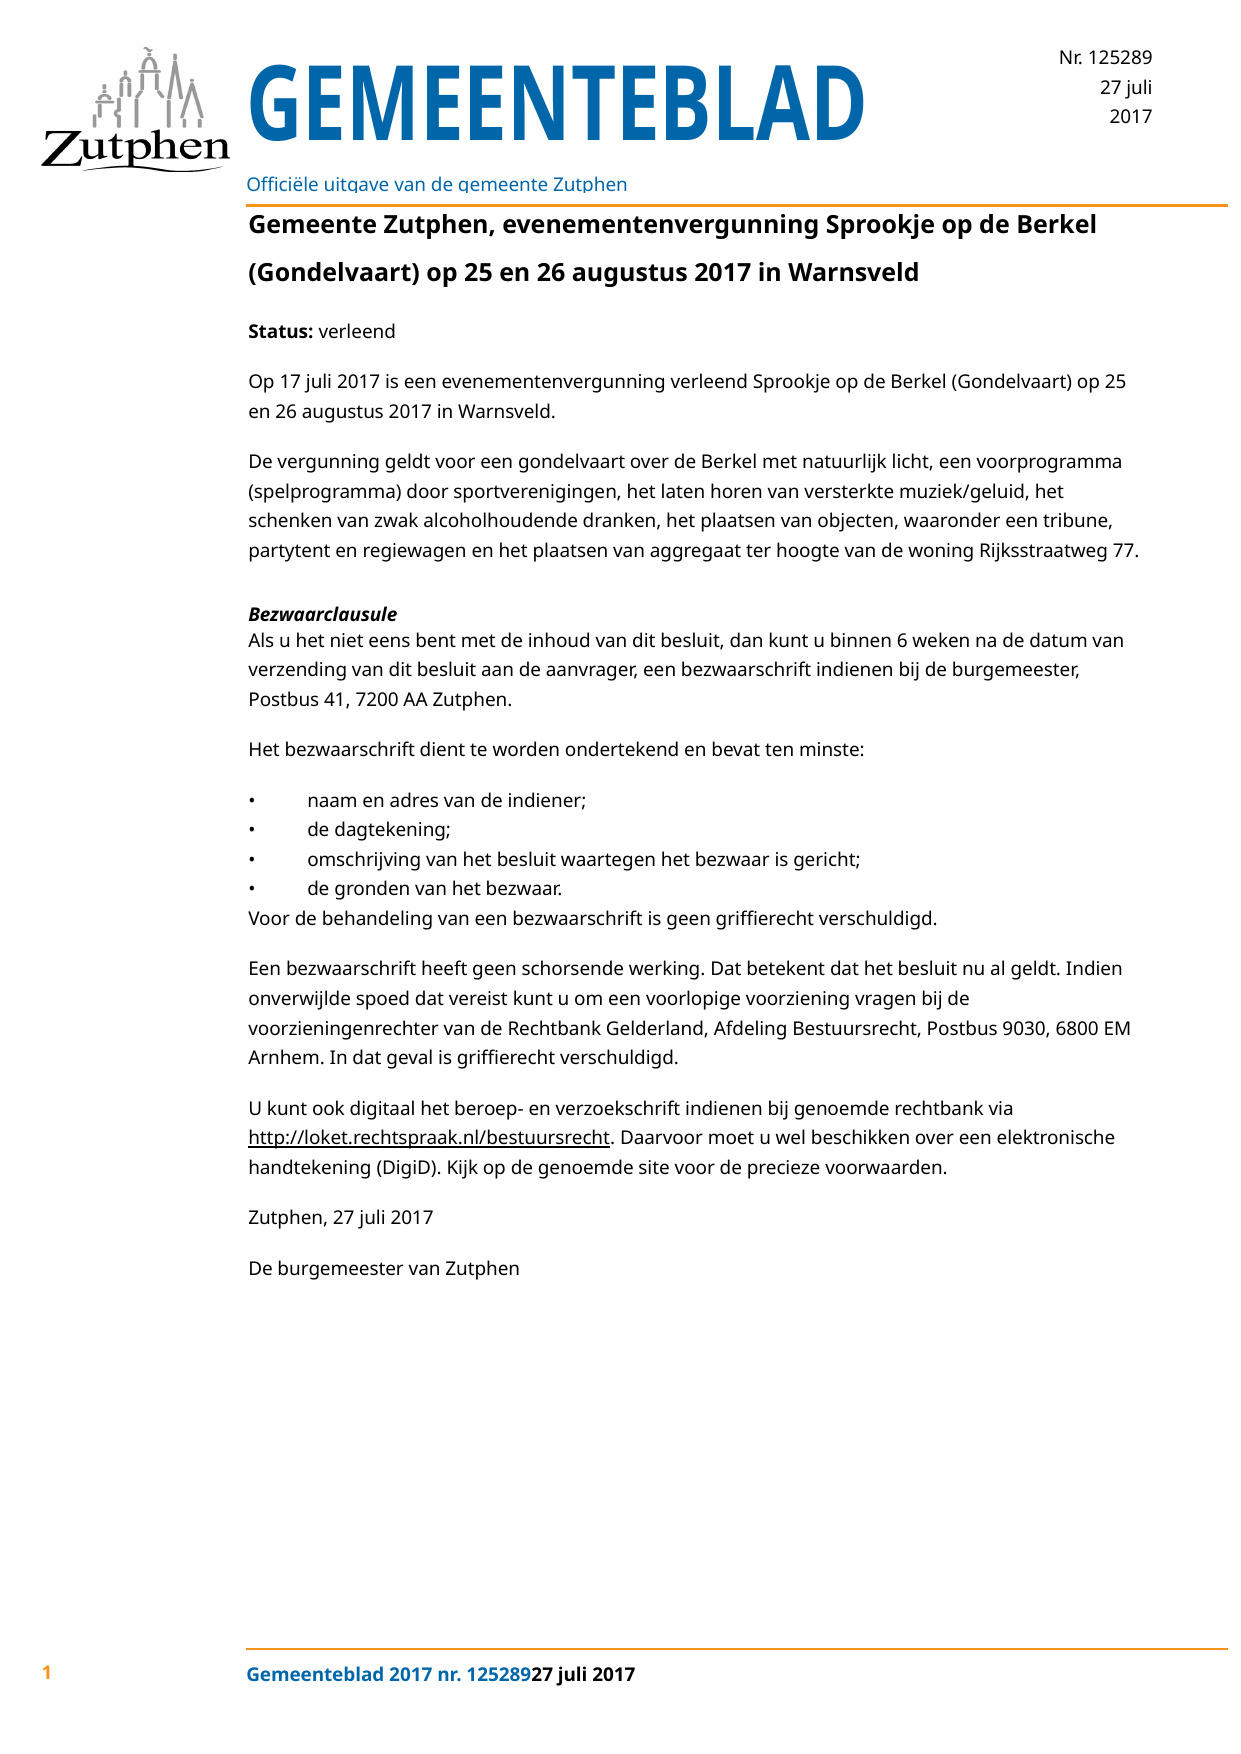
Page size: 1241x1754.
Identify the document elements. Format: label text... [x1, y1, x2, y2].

text Status: verleend [248, 318, 1152, 344]
text Zutphen, 27 juli 2017 [248, 1204, 1152, 1230]
text Een bezwaarschrift heeft geen schorsende werking. Dat betekent dat het besluit nu al geldt. Indien onverwijlde spoed dat vereist kunt u om een voorlopige voorziening vragen bij de voorzieningenrechter van de Rechtbank Gelderland, Afdeling Bestuursrecht, Postbus 9030, 6800 EM Arnhem. In dat geval is griffierecht verschuldigd. [248, 956, 1152, 1070]
list omschrijving van het besluit waartegen het bezwaar is gericht; [248, 846, 1152, 872]
text U kunt ook digitaal het beroep- en verzoekschrift indienen bij genoemde rechtbank via http://loket.rechtspraak.nl/bestuursrecht. Daarvoor moet u wel beschikken over een elektronische handtekening (DigiD). Kijk op de genoemde site voor de precieze voorwaarden. [248, 1095, 1152, 1179]
text Het bezwaarschrift dient te worden ondertekend en bevat ten minste: [248, 736, 1152, 762]
list de gronden van het bezwaar. [248, 876, 1152, 901]
list naam en adres van de indiener; [248, 787, 1152, 812]
text Op 17 juli 2017 is een evenementenvergunning verleend Sprookje op de Berkel (Gondelvaart) op 25 en 26 augustus 2017 in Warnsveld. [248, 368, 1152, 424]
text Gemeente Zutphen, evenementenvergunning Sprookje op de Berkel (Gondelvaart) op 25 en 26 augustus 2017 in Warnsveld [248, 207, 1152, 288]
text Als u het niet eens bent met de inhoud van dit besluit, dan kunt u binnen 6 weken na de datum van verzending van dit besluit aan de aanvrager, een bezwaarschrift indienen bij de burgemeester, Postbus 41, 7200 AA Zutphen. [248, 627, 1152, 712]
text De vergunning geldt voor een gondelvaart over de Berkel met natuurlijk licht, een voorprogramma (spelprogramma) door sportverenigingen, het laten horen van versterkte muziek/geluid, het schenken van zwak alcoholhoudende dranken, het plaatsen van objecten, waaronder een tribune, partytent en regiewagen en het plaatsen van aggregaat ter hoogte van de woning Rijksstraatweg 77. [248, 448, 1152, 563]
list de dagtekening; [248, 816, 1152, 842]
picture [41, 47, 231, 172]
text Voor de behandeling van een bezwaarschrift is geen griffierecht verschuldigd. [248, 905, 1152, 931]
text De burgemeester van Zutphen [248, 1255, 1152, 1280]
text Bezwaarclausule [248, 601, 1152, 627]
